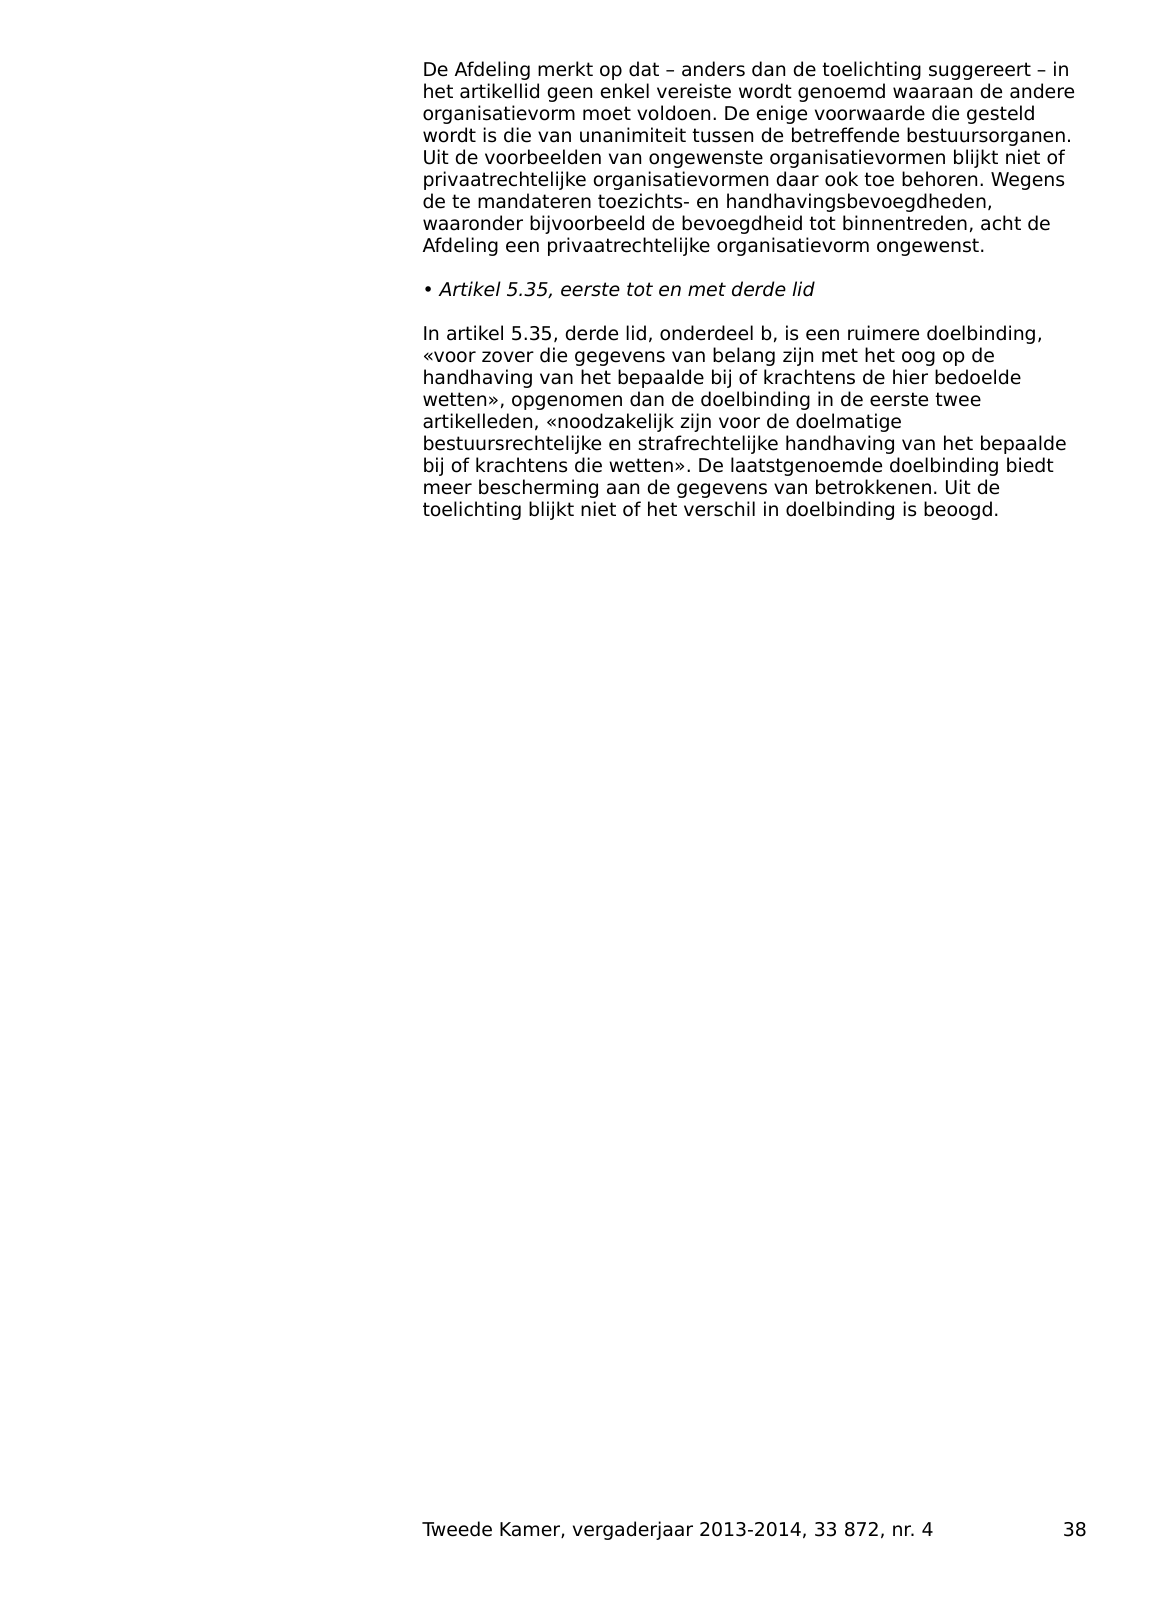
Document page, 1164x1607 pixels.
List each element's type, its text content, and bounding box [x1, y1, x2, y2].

text In artikel 5.35, derde lid, onderdeel b, is een ruimere doelbinding, «voor zover die gegevens van belang zijn met het oog op de handhaving van het bepaalde bij of krachtens de hier bedoelde wetten», opgenomen dan de doelbinding in de eerste twee artikelleden, «noodzakelijk zijn voor de doelmatige bestuursrechtelijke en strafrechtelijke handhaving van het bepaalde bij of krachtens die wetten». De laatstgenoemde doelbinding biedt meer bescherming aan de gegevens van betrokkenen. Uit de toelichting blijkt niet of het verschil in doelbinding is beoogd. [422, 323, 1087, 521]
text Uit de voorbeelden van ongewenste organisatievormen blijkt niet of privaatrechtelijke organisatievormen daar ook toe behoren. Wegens de te mandateren toezichts- en handhavingsbevoegdheden, waaronder bijvoorbeeld de bevoegdheid tot binnentreden, acht de Afdeling een privaatrechtelijke organisatievorm ongewenst. [422, 147, 1087, 257]
text De Afdeling merkt op dat – anders dan de toelichting suggereert – in het artikellid geen enkel vereiste wordt genoemd waaraan de andere organisatievorm moet voldoen. De enige voorwaarde die gesteld wordt is die van unanimiteit tussen de betreffende bestuursorganen. [422, 59, 1087, 147]
subtitle • Artikel 5.35, eerste tot en met derde lid [422, 279, 1087, 301]
